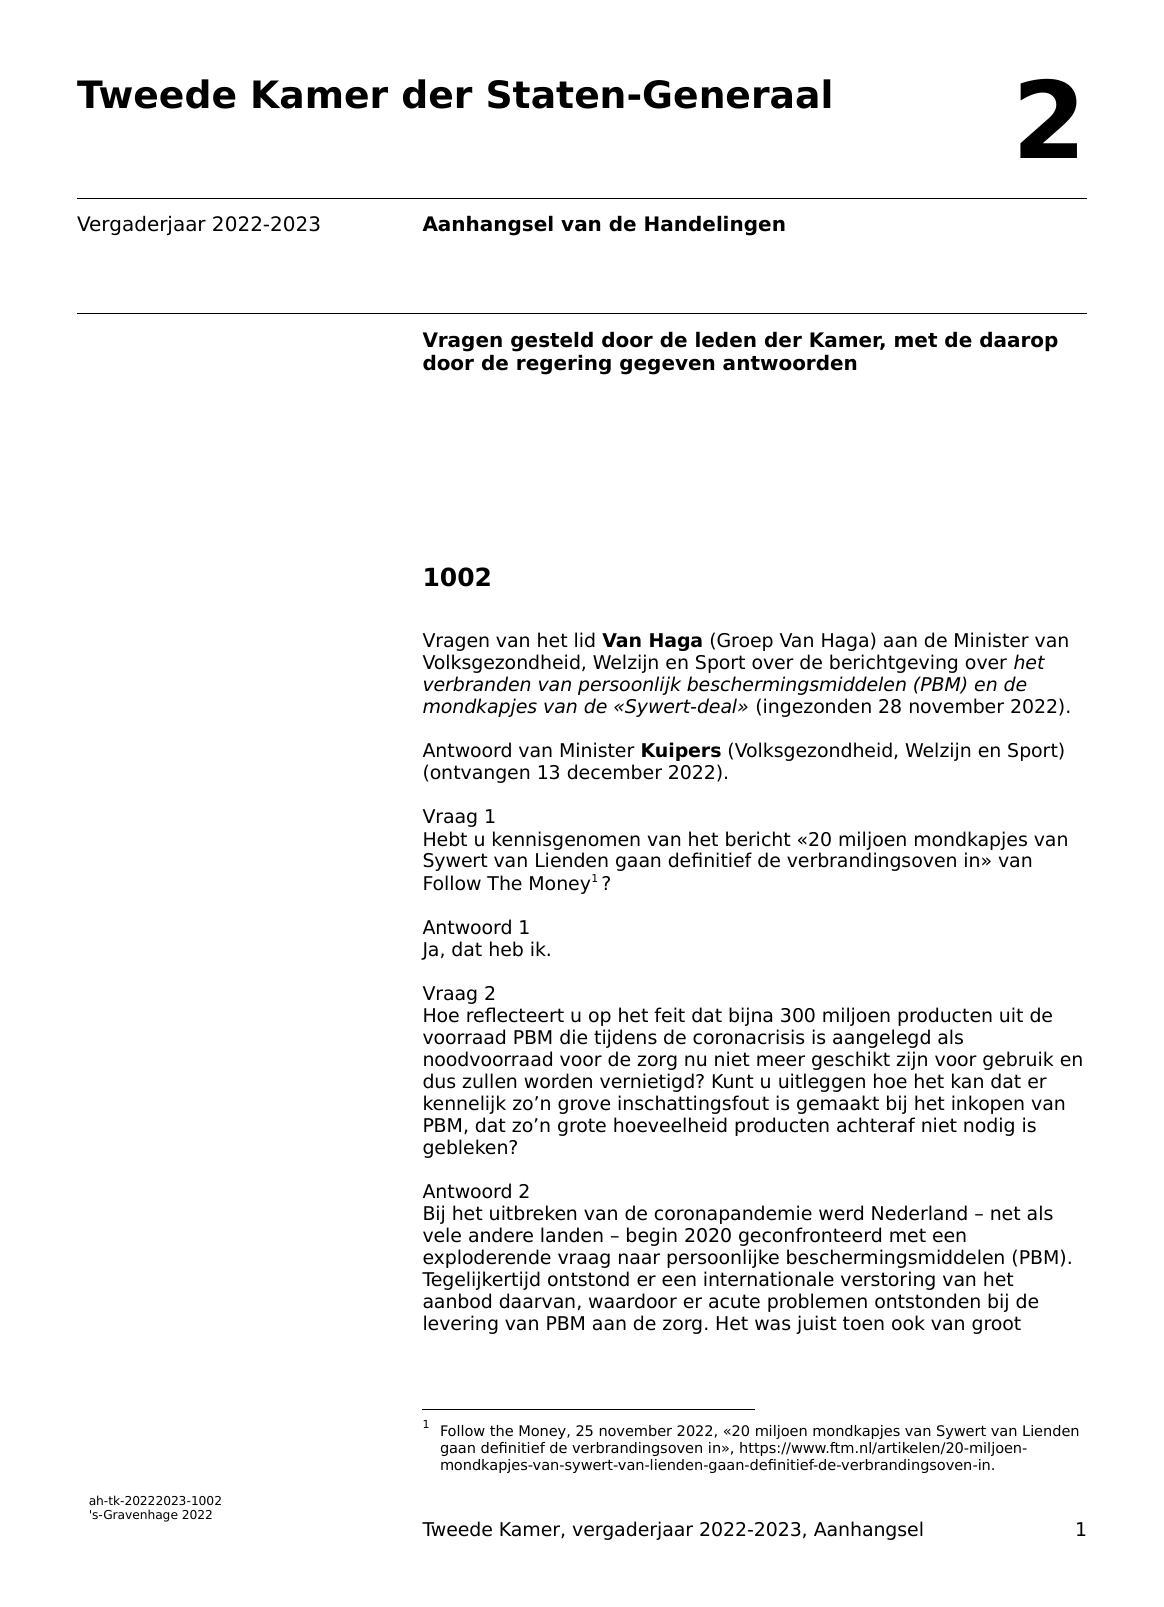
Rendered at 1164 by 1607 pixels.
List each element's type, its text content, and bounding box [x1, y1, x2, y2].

text Vragen van het lid Van Haga (Groep Van Haga) aan de Minister van Volksgezondheid, Welzijn en Sport over de berichtgeving over het verbranden van persoonlijk beschermingsmiddelen (PBM) en de mondkapjes van de «Sywert-deal» (ingezonden 28 november 2022). [422, 630, 1087, 718]
table_cell Aanhangsel van de Handelingen [422, 199, 1087, 313]
text Vraag 1 [422, 806, 1087, 828]
text Bij het uitbreken van de coronapandemie werd Nederland – net als vele andere landen – begin 2020 geconfronteerd met een exploderende vraag naar persoonlijke beschermingsmiddelen (PBM). Tegelijkertijd ontstond er een internationale verstoring van het aanbod daarvan, waardoor er acute problemen ontstonden bij de levering van PBM aan de zorg. Het was juist toen ook van groot [422, 1203, 1087, 1334]
table_header 2 [886, 59, 1087, 198]
text Follow the Money, 25 november 2022, «20 miljoen mondkapjes van Sywert van Lienden gaan definitief de verbrandingsoven in», https://www.ftm.nl/artikelen/20-miljoen-mondkapjes-van-sywert-van-lienden-gaan-definitief-de-verbrandingsoven-in. [422, 1418, 1087, 1474]
text ah-tk-20222023-1002 [88, 1494, 323, 1508]
table_header Tweede Kamer der Staten-Generaal [77, 59, 886, 198]
text Ja, dat heb ik. [422, 938, 1087, 961]
text 's-Gravenhage 2022 [88, 1508, 323, 1522]
text Antwoord 2 [422, 1181, 1087, 1203]
text Vraag 2 [422, 983, 1087, 1005]
table_cell Vergaderjaar 2022-2023 [77, 199, 422, 313]
text Antwoord 1 [422, 917, 1087, 938]
text Antwoord van Minister Kuipers (Volksgezondheid, Welzijn en Sport) (ontvangen 13 december 2022). [422, 740, 1087, 784]
table_cell [77, 314, 422, 375]
text Hebt u kennisgenomen van het bericht «20 miljoen mondkapjes van Sywert van Lienden gaan definitief de verbrandingsoven in» van Follow The Money? [422, 828, 1087, 894]
table_cell Vragen gesteld door de leden der Kamer, met de daarop door de regering gegeven antwoorden [422, 314, 1087, 375]
text Hoe reflecteert u op het feit dat bijna 300 miljoen producten uit de voorraad PBM die tijdens de coronacrisis is aangelegd als noodvoorraad voor de zorg nu niet meer geschikt zijn voor gebruik en dus zullen worden vernietigd? Kunt u uitleggen hoe het kan dat er kennelijk zo’n grove inschattingsfout is gemaakt bij het inkopen van PBM, dat zo’n grote hoeveelheid producten achteraf niet nodig is gebleken? [422, 1005, 1087, 1158]
text 1002 [422, 563, 1087, 592]
